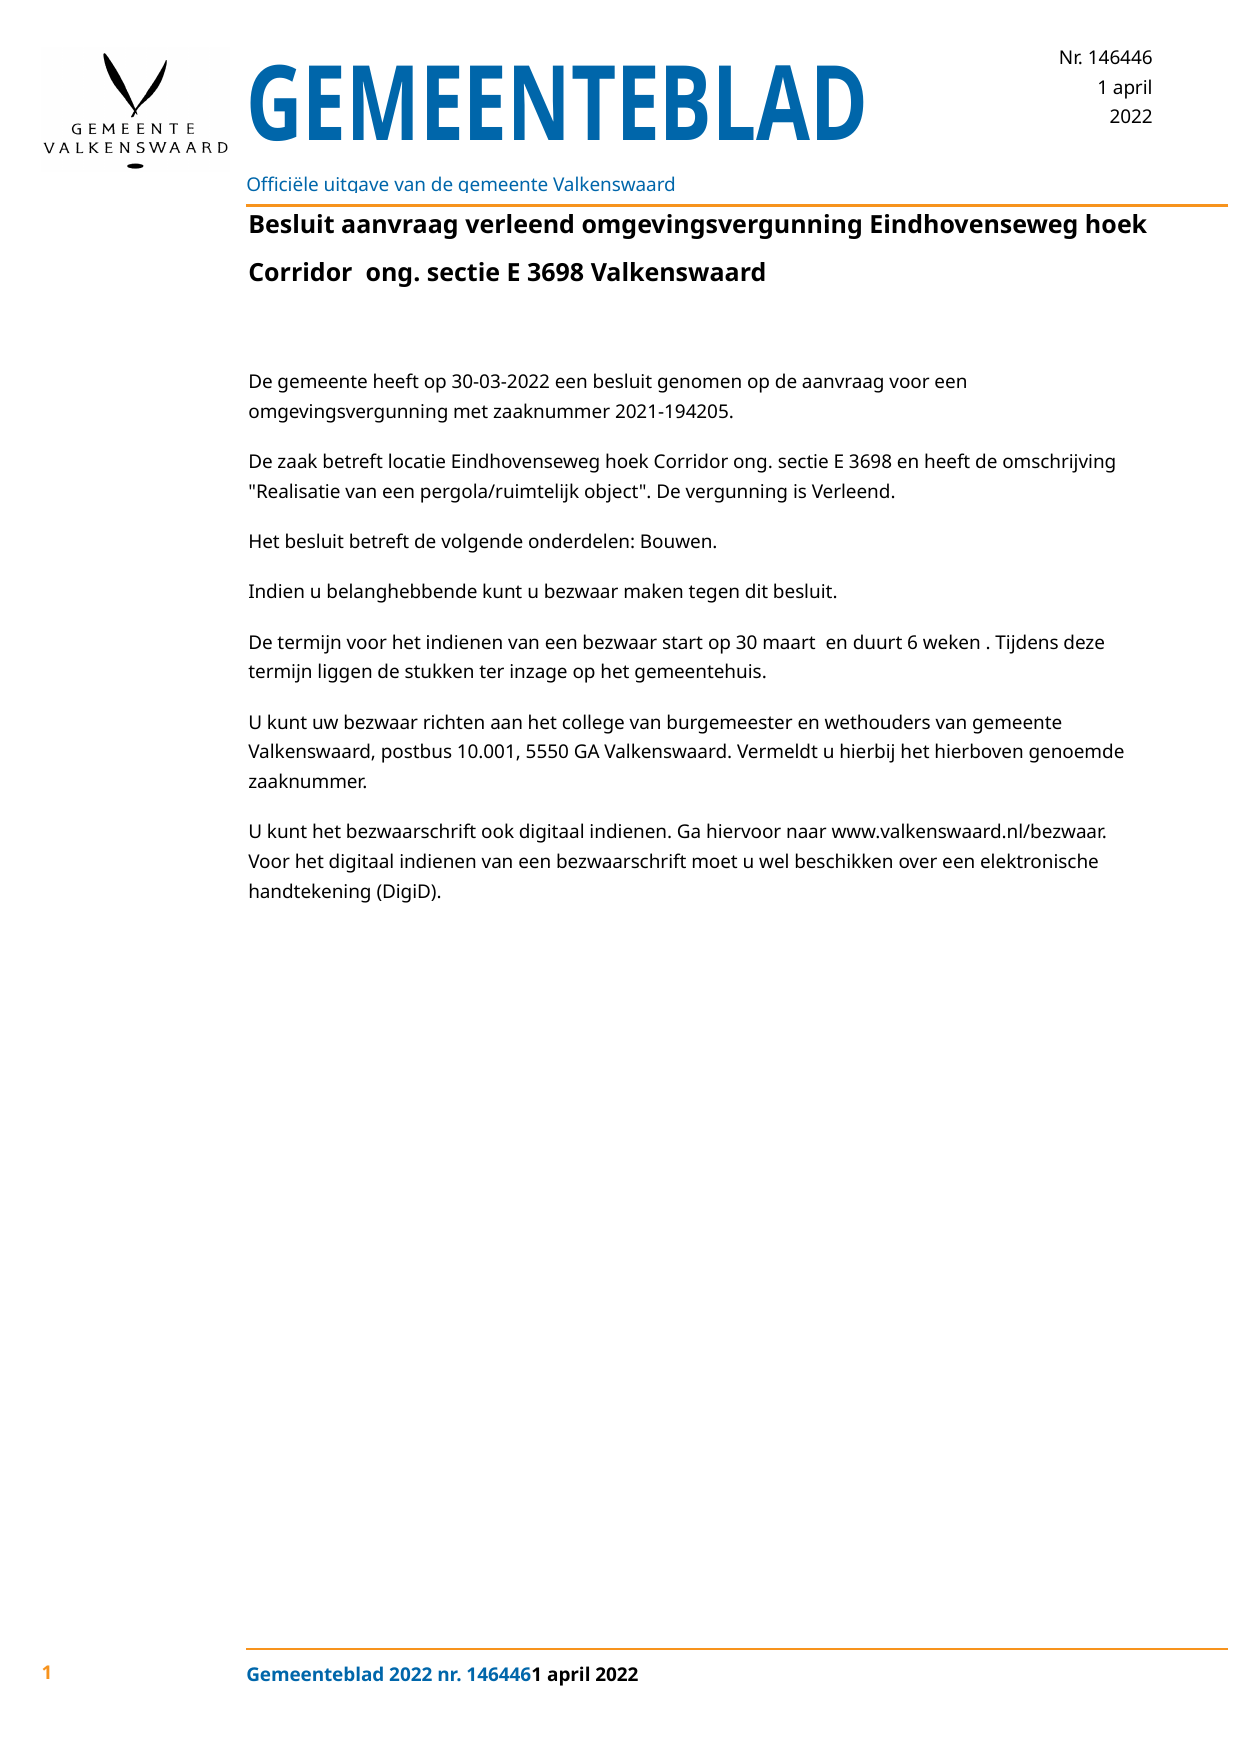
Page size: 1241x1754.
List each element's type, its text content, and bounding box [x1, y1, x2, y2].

text U kunt uw bezwaar richten aan het college van burgemeester en wethouders van gemeente Valkenswaard, postbus 10.001, 5550 GA Valkenswaard. Vermeldt u hierbij het hierboven genoemde zaaknummer. [248, 709, 1152, 794]
text Indien u belanghebbende kunt u bezwaar maken tegen dit besluit. [248, 579, 1152, 604]
text De zaak betreft locatie Eindhovenseweg hoek Corridor ong. sectie E 3698 en heeft de omschrijving "Realisatie van een pergola/ruimtelijk object". De vergunning is Verleend. [248, 448, 1152, 504]
text Het besluit betreft de volgende onderdelen: Bouwen. [248, 528, 1152, 554]
text Besluit aanvraag verleend omgevingsvergunning Eindhovenseweg hoek Corridor ong. sectie E 3698 Valkenswaard [248, 207, 1152, 288]
text De gemeente heeft op 30-03-2022 een besluit genomen op de aanvraag voor een omgevingsvergunning met zaaknummer 2021-194205. [248, 368, 1152, 424]
text U kunt het bezwaarschrift ook digitaal indienen. Ga hiervoor naar www.valkenswaard.nl/bezwaar. Voor het digitaal indienen van een bezwaarschrift moet u wel beschikken over een elektronische handtekening (DigiD). [248, 819, 1152, 904]
picture [41, 47, 231, 172]
text De termijn voor het indienen van een bezwaar start op 30 maart en duurt 6 weken . Tijdens deze termijn liggen de stukken ter inzage op het gemeentehuis. [248, 629, 1152, 684]
